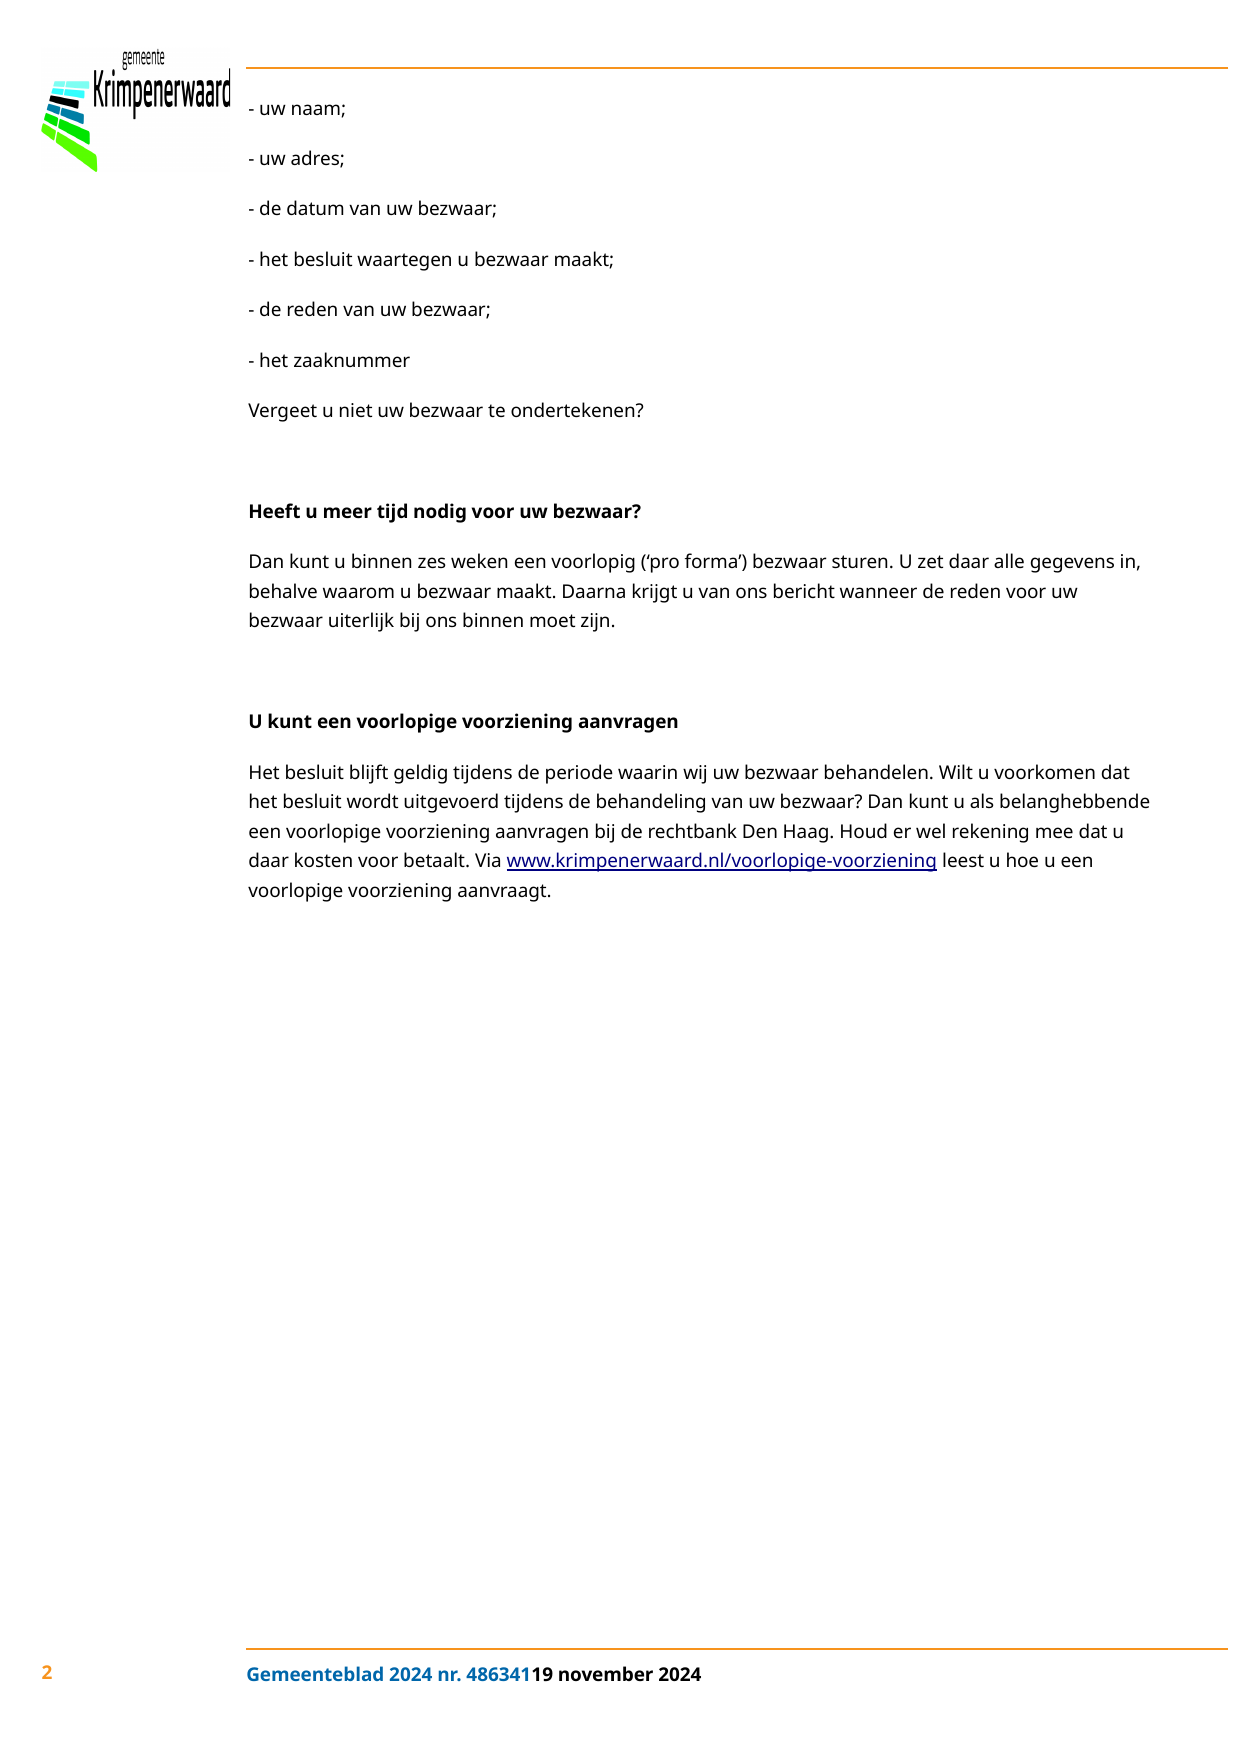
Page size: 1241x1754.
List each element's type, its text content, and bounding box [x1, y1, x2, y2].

text Vergeet u niet uw bezwaar te ondertekenen? [248, 397, 1152, 423]
text - het besluit waartegen u bezwaar maakt; [248, 246, 1152, 272]
text Heeft u meer tijd nodig voor uw bezwaar? [248, 498, 1152, 524]
text - het zaaknummer [248, 347, 1152, 373]
text U kunt een voorlopige voorziening aanvragen [248, 708, 1152, 734]
text Dan kunt u binnen zes weken een voorlopig (‘pro forma’) bezwaar sturen. U zet daar alle gegevens in, behalve waarom u bezwaar maakt. Daarna krijgt u van ons bericht wanneer de reden voor uw bezwaar uiterlijk bij ons binnen moet zijn. [248, 548, 1152, 633]
text - uw naam; [248, 95, 1152, 121]
text Het besluit blijft geldig tijdens de periode waarin wij uw bezwaar behandelen. Wilt u voorkomen dat het besluit wordt uitgevoerd tijdens de behandeling van uw bezwaar? Dan kunt u als belanghebbende een voorlopige voorziening aanvragen bij de rechtbank Den Haag. Houd er wel rekening mee dat u daar kosten voor betaalt. Via www.krimpenerwaard.nl/voorlopige-voorziening leest u hoe u een voorlopige voorziening aanvraagt. [248, 759, 1152, 903]
picture [41, 47, 231, 172]
text - de datum van uw bezwaar; [248, 196, 1152, 221]
text - uw adres; [248, 145, 1152, 171]
text - de reden van uw bezwaar; [248, 296, 1152, 322]
